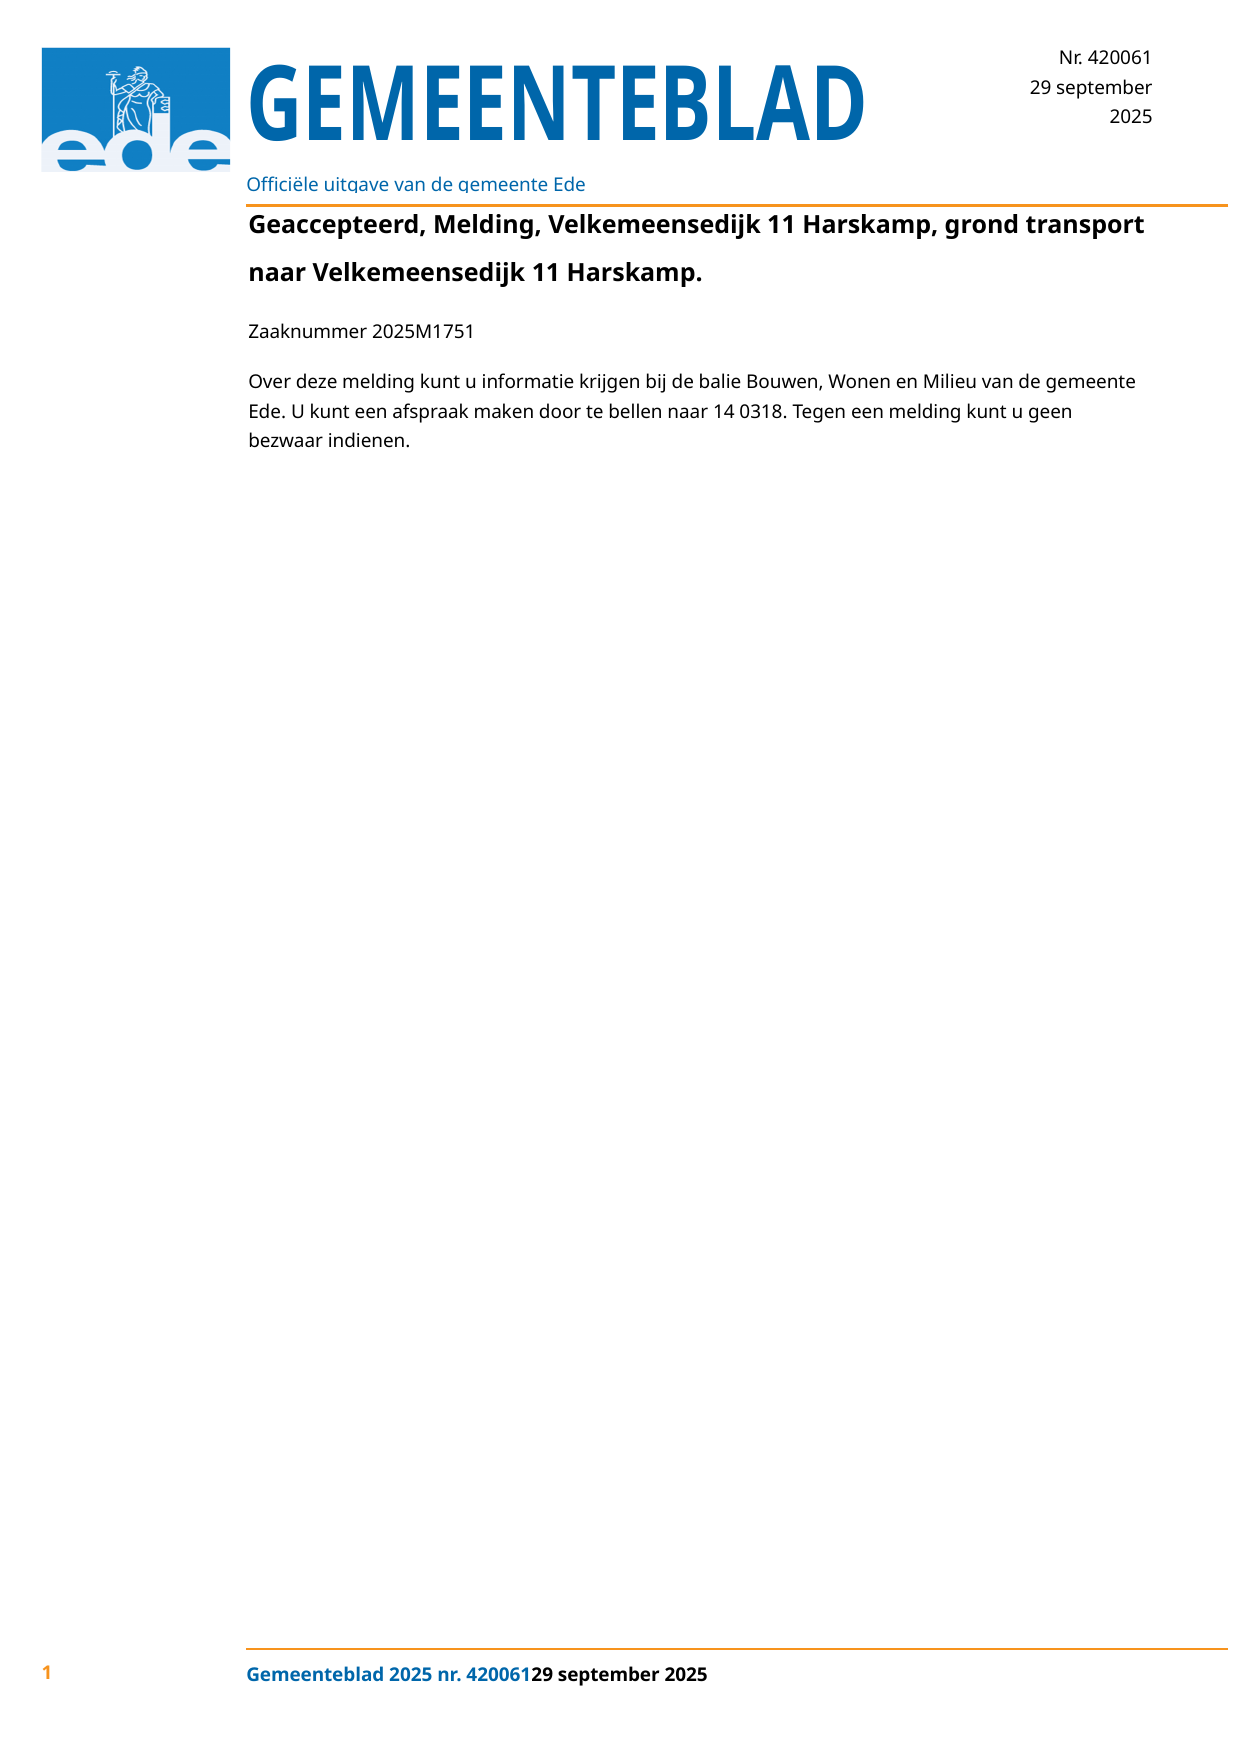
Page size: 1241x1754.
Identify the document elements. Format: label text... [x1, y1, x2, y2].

text Over deze melding kunt u informatie krijgen bij de balie Bouwen, Wonen en Milieu van de gemeente Ede. U kunt een afspraak maken door te bellen naar 14 0318. Tegen een melding kunt u geen bezwaar indienen. [248, 368, 1152, 453]
picture [41, 47, 231, 172]
text Geaccepteerd, Melding, Velkemeensedijk 11 Harskamp, grond transport naar Velkemeensedijk 11 Harskamp. [248, 207, 1152, 288]
text Zaaknummer 2025M1751 [248, 318, 1152, 344]
